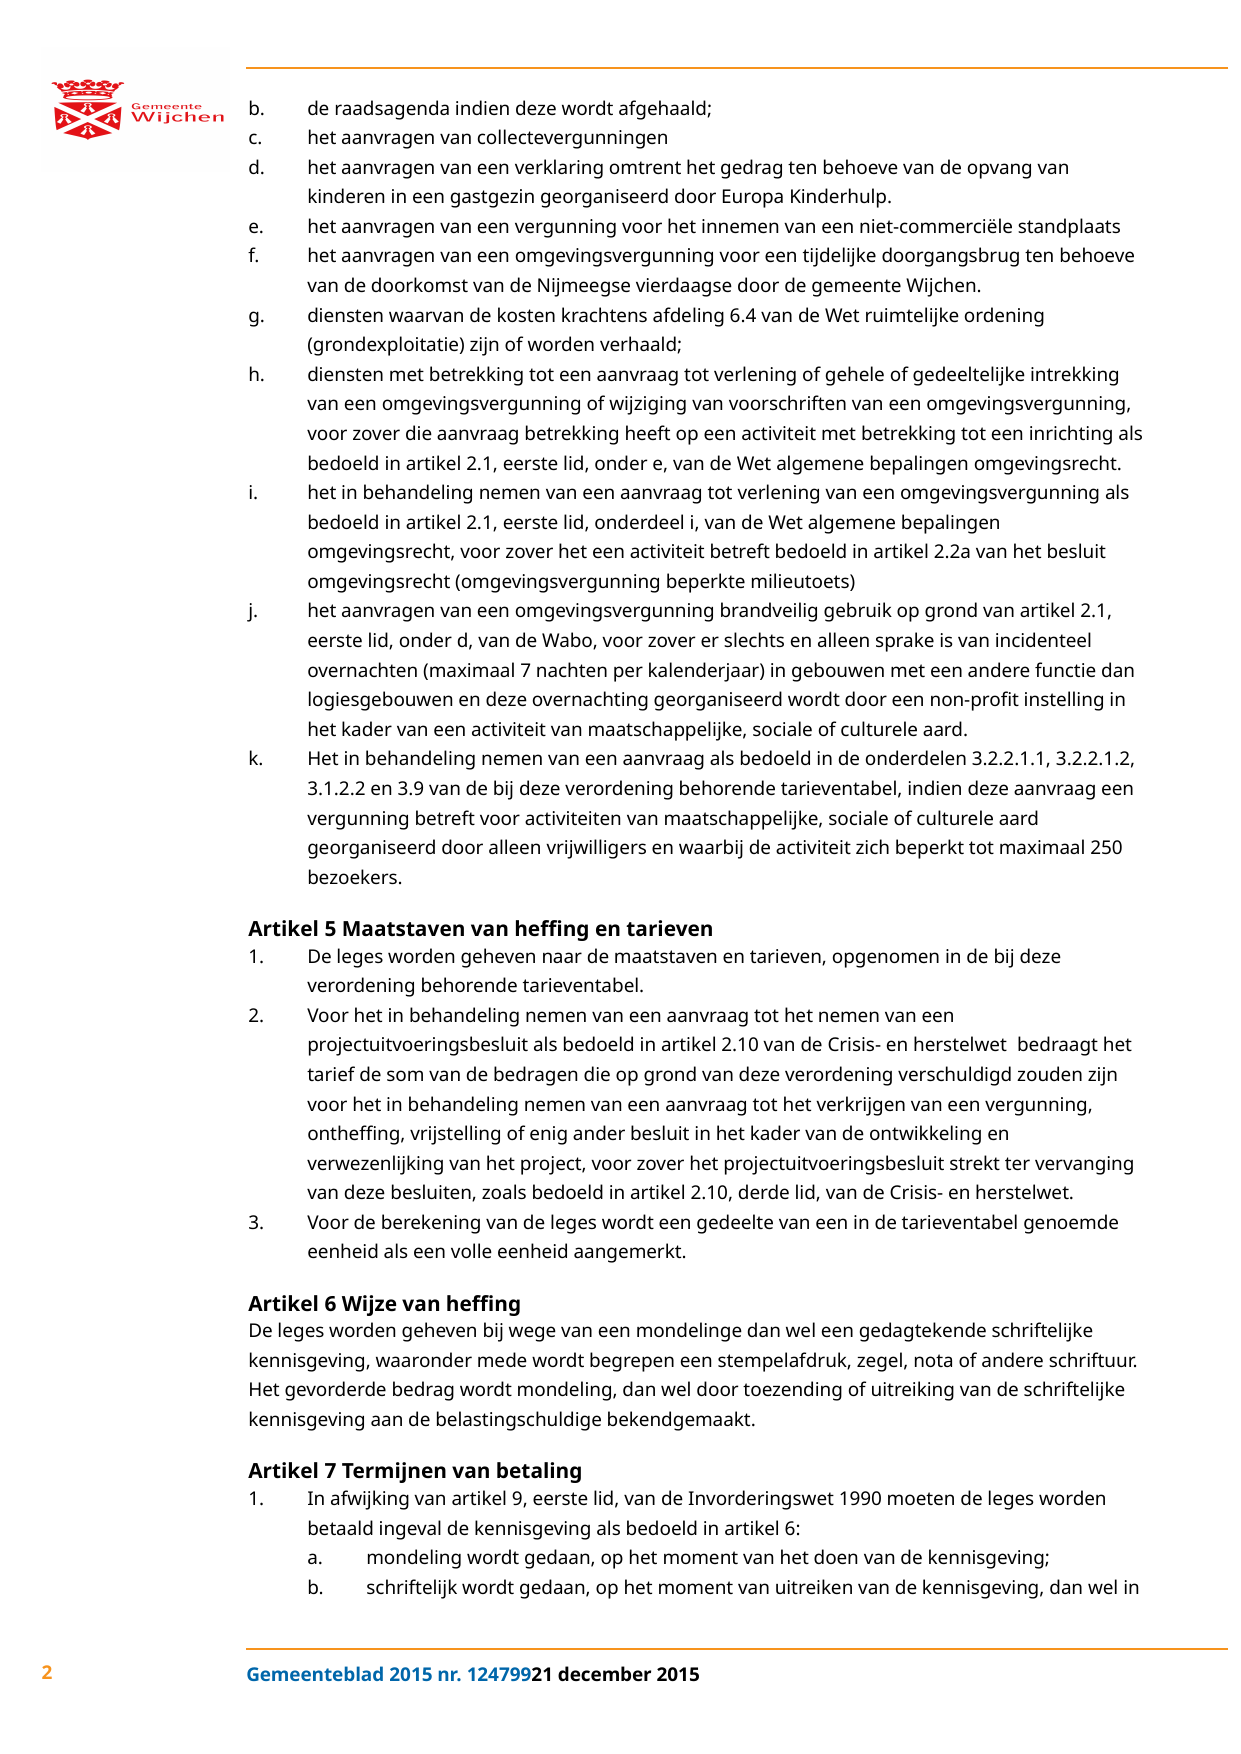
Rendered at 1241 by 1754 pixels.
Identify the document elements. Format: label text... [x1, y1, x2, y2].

list diensten met betrekking tot een aanvraag tot verlening of gehele of gedeeltelijke intrekking van een omgevingsvergunning of wijziging van voorschriften van een omgevingsvergunning, voor zover die aanvraag betrekking heeft op een activiteit met betrekking tot een inrichting als bedoeld in artikel 2.1, eerste lid, onder e, van de Wet algemene bepalingen omgevingsrecht. [248, 361, 1152, 476]
list Voor het in behandeling nemen van een aanvraag tot het nemen van een projectuitvoeringsbesluit als bedoeld in artikel 2.10 van de Crisis- en herstelwet bedraagt het tarief de som van de bedragen die op grond van deze verordening verschuldigd zouden zijn voor het in behandeling nemen van een aanvraag tot het verkrijgen van een vergunning, ontheffing, vrijstelling of enig ander besluit in het kader van de ontwikkeling en verwezenlijking van het project, voor zover het projectuitvoeringsbesluit strekt ter vervanging van deze besluiten, zoals bedoeld in artikel 2.10, derde lid, van de Crisis- en herstelwet. [248, 1002, 1152, 1205]
text Artikel 6 Wijze van heffing [248, 1289, 1152, 1317]
list de raadsagenda indien deze wordt afgehaald; [248, 95, 1152, 121]
list Voor de berekening van de leges wordt een gedeelte van een in de tarieventabel genoemde eenheid als een volle eenheid aangemerkt. [248, 1209, 1152, 1264]
list In afwijking van artikel 9, eerste lid, van de Invorderingswet 1990 moeten de leges worden betaald ingeval de kennisgeving als bedoeld in artikel 6: [248, 1485, 1152, 1540]
list het aanvragen van een omgevingsvergunning voor een tijdelijke doorgangsbrug ten behoeve van de doorkomst van de Nijmeegse vierdaagse door de gemeente Wijchen. [248, 243, 1152, 298]
list het aanvragen van een omgevingsvergunning brandveilig gebruik op grond van artikel 2.1, eerste lid, onder d, van de Wabo, voor zover er slechts en alleen sprake is van incidenteel overnachten (maximaal 7 nachten per kalenderjaar) in gebouwen met een andere functie dan logiesgebouwen en deze overnachting georganiseerd wordt door een non-profit instelling in het kader van een activiteit van maatschappelijke, sociale of culturele aard. [248, 598, 1152, 742]
list het aanvragen van een verklaring omtrent het gedrag ten behoeve van de opvang van kinderen in een gastgezin georganiseerd door Europa Kinderhulp. [248, 154, 1152, 209]
text Artikel 7 Termijnen van betaling [248, 1457, 1152, 1485]
list De leges worden geheven naar de maatstaven en tarieven, opgenomen in de bij deze verordening behorende tarieventabel. [248, 943, 1152, 998]
list het aanvragen van een vergunning voor het innemen van een niet-commerciële standplaats [248, 213, 1152, 239]
text De leges worden geheven bij wege van een mondelinge dan wel een gedagtekende schriftelijke kennisgeving, waaronder mede wordt begrepen een stempelafdruk, zegel, nota of andere schriftuur. Het gevorderde bedrag wordt mondeling, dan wel door toezending of uitreiking van de schriftelijke kennisgeving aan de belastingschuldige bekendgemaakt. [248, 1317, 1152, 1432]
list het in behandeling nemen van een aanvraag tot verlening van een omgevingsvergunning als bedoeld in artikel 2.1, eerste lid, onderdeel i, van de Wet algemene bepalingen omgevingsrecht, voor zover het een activiteit betreft bedoeld in artikel 2.2a van het besluit omgevingsrecht (omgevingsvergunning beperkte milieutoets) [248, 479, 1152, 594]
list Het in behandeling nemen van een aanvraag als bedoeld in de onderdelen 3.2.2.1.1, 3.2.2.1.2, 3.1.2.2 en 3.9 van de bij deze verordening behorende tarieventabel, indien deze aanvraag een vergunning betreft voor activiteiten van maatschappelijke, sociale of culturele aard georganiseerd door alleen vrijwilligers en waarbij de activiteit zich beperkt tot maximaal 250 bezoekers. [248, 746, 1152, 890]
picture [41, 47, 231, 172]
list schriftelijk wordt gedaan, op het moment van uitreiken van de kennisgeving, dan wel in [307, 1574, 1152, 1599]
list het aanvragen van collectevergunningen [248, 124, 1152, 150]
list mondeling wordt gedaan, op het moment van het doen van de kennisgeving; [307, 1544, 1152, 1570]
list diensten waarvan de kosten krachtens afdeling 6.4 van de Wet ruimtelijke ordening (grondexploitatie) zijn of worden verhaald; [248, 302, 1152, 357]
text Artikel 5 Maatstaven van heffing en tarieven [248, 914, 1152, 943]
